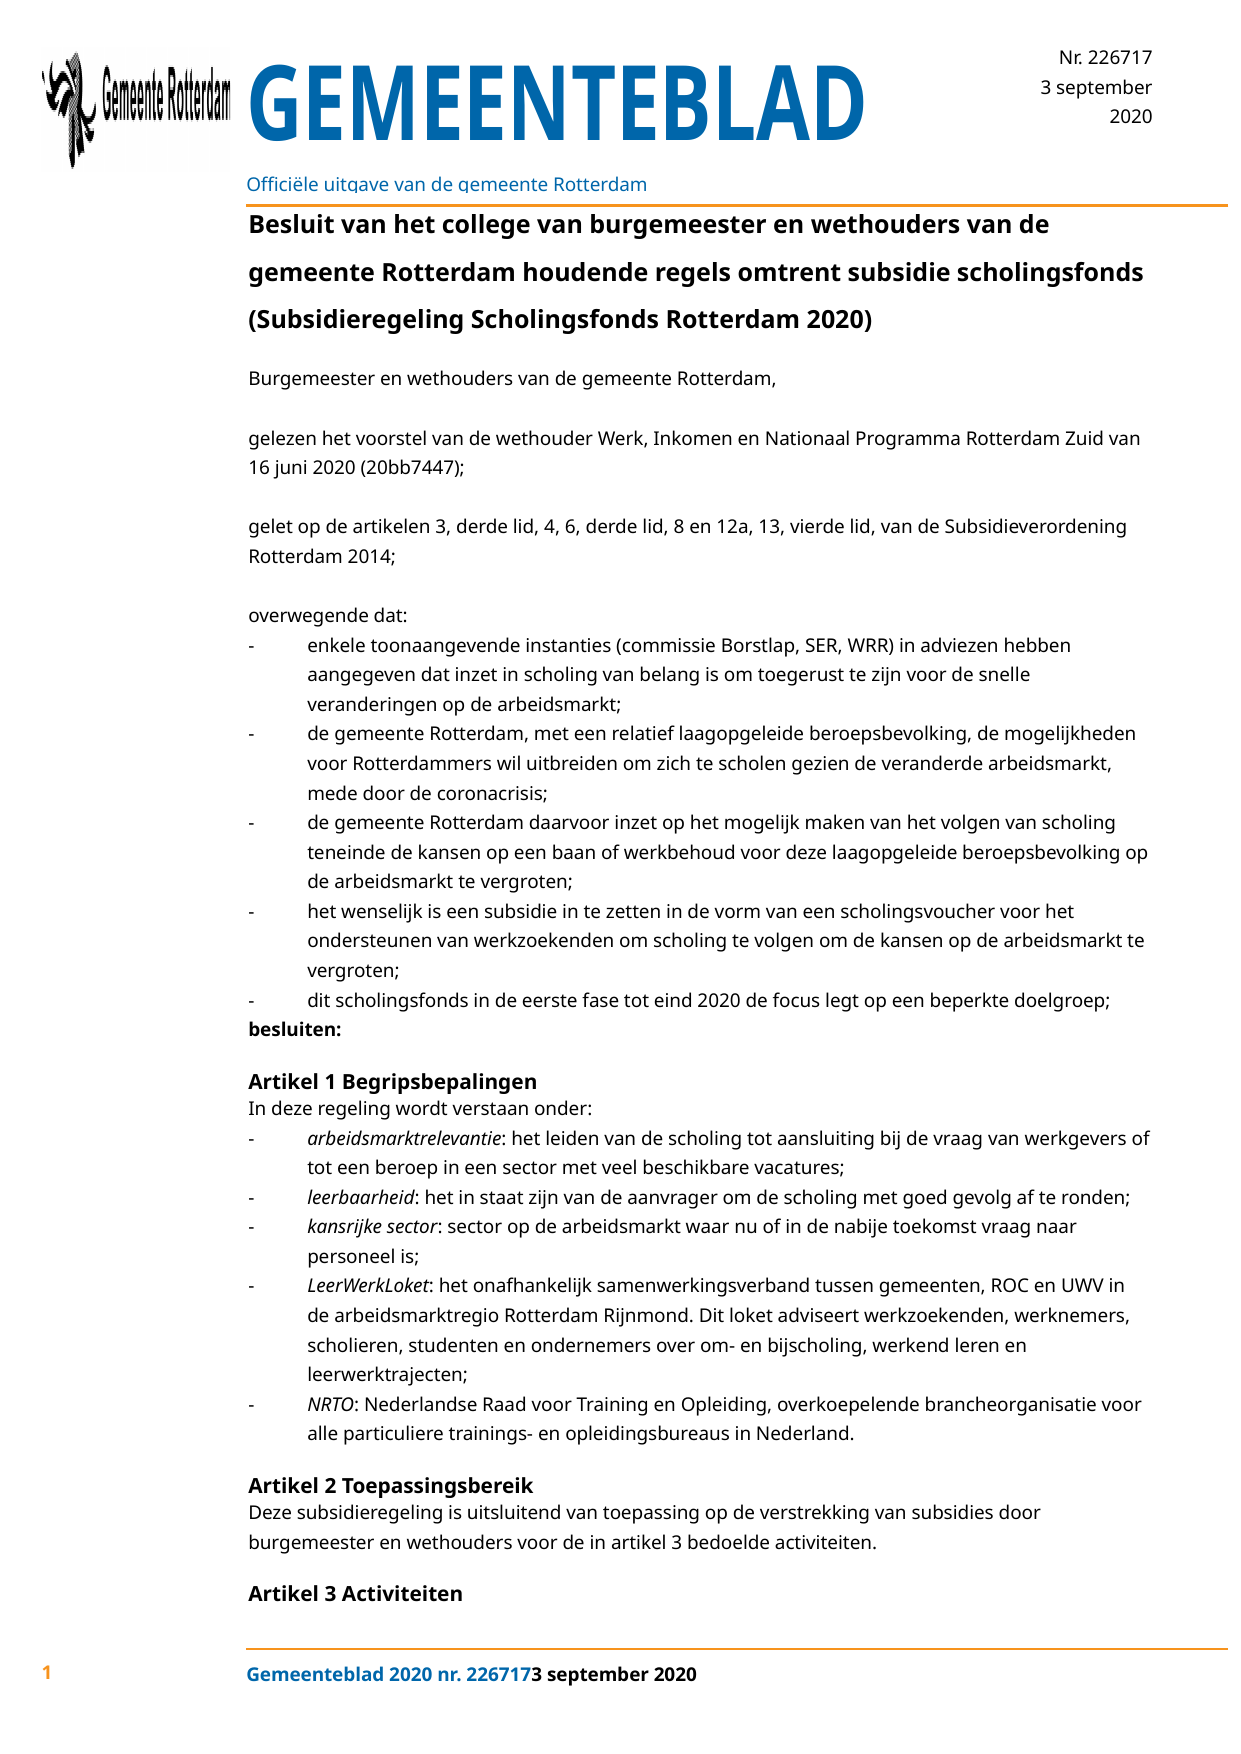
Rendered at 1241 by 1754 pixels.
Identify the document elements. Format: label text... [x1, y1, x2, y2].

text Besluit van het college van burgemeester en wethouders van de gemeente Rotterdam houdende regels omtrent subsidie scholingsfonds (Subsidieregeling Scholingsfonds Rotterdam 2020) [248, 207, 1152, 336]
text overwegende dat: [248, 602, 1152, 628]
text besluiten: [248, 1016, 1152, 1042]
text gelet op de artikelen 3, derde lid, 4, 6, derde lid, 8 en 12a, 13, vierde lid, van de Subsidieverordening Rotterdam 2014; [248, 513, 1152, 569]
list LeerWerkLoket: het onafhankelijk samenwerkingsverband tussen gemeenten, ROC en UWV in de arbeidsmarktregio Rotterdam Rijnmond. Dit loket adviseert werkzoekenden, werknemers, scholieren, studenten en ondernemers over om- en bijscholing, werkend leren en leerwerktrajecten; [248, 1273, 1152, 1387]
list dit scholingsfonds in de eerste fase tot eind 2020 de focus legt op een beperkte doelgroep; [248, 987, 1152, 1012]
picture [41, 47, 231, 172]
text Artikel 2 Toepassingsbereik [248, 1471, 1152, 1499]
list NRTO: Nederlandse Raad voor Training en Opleiding, overkoepelende brancheorganisatie voor alle particuliere trainings- en opleidingsbureaus in Nederland. [248, 1391, 1152, 1446]
list het wenselijk is een subsidie in te zetten in de vorm van een scholingsvoucher voor het ondersteunen van werkzoekenden om scholing te volgen om de kansen op de arbeidsmarkt te vergroten; [248, 898, 1152, 983]
text Artikel 3 Activiteiten [248, 1579, 1152, 1608]
text In deze regeling wordt verstaan onder: [248, 1095, 1152, 1121]
list enkele toonaangevende instanties (commissie Borstlap, SER, WRR) in adviezen hebben aangegeven dat inzet in scholing van belang is om toegerust te zijn voor de snelle veranderingen op de arbeidsmarkt; [248, 632, 1152, 717]
text gelezen het voorstel van de wethouder Werk, Inkomen en Nationaal Programma Rotterdam Zuid van 16 juni 2020 (20bb7447); [248, 425, 1152, 480]
text Burgemeester en wethouders van de gemeente Rotterdam, [248, 366, 1152, 391]
list kansrijke sector: sector op de arbeidsmarkt waar nu of in de nabije toekomst vraag naar personeel is; [248, 1213, 1152, 1269]
text Artikel 1 Begripsbepalingen [248, 1067, 1152, 1095]
list de gemeente Rotterdam, met een relatief laagopgeleide beroepsbevolking, de mogelijkheden voor Rotterdammers wil uitbreiden om zich te scholen gezien de veranderde arbeidsmarkt, mede door de coronacrisis; [248, 721, 1152, 805]
list de gemeente Rotterdam daarvoor inzet op het mogelijk maken van het volgen van scholing teneinde de kansen op een baan of werkbehoud voor deze laagopgeleide beroepsbevolking op de arbeidsmarkt te vergroten; [248, 809, 1152, 894]
text Deze subsidieregeling is uitsluitend van toepassing op de verstrekking van subsidies door burgemeester en wethouders voor de in artikel 3 bedoelde activiteiten. [248, 1499, 1152, 1555]
list arbeidsmarktrelevantie: het leiden van de scholing tot aansluiting bij de vraag van werkgevers of tot een beroep in een sector met veel beschikbare vacatures; [248, 1125, 1152, 1180]
list leerbaarheid: het in staat zijn van de aanvrager om de scholing met goed gevolg af te ronden; [248, 1184, 1152, 1210]
